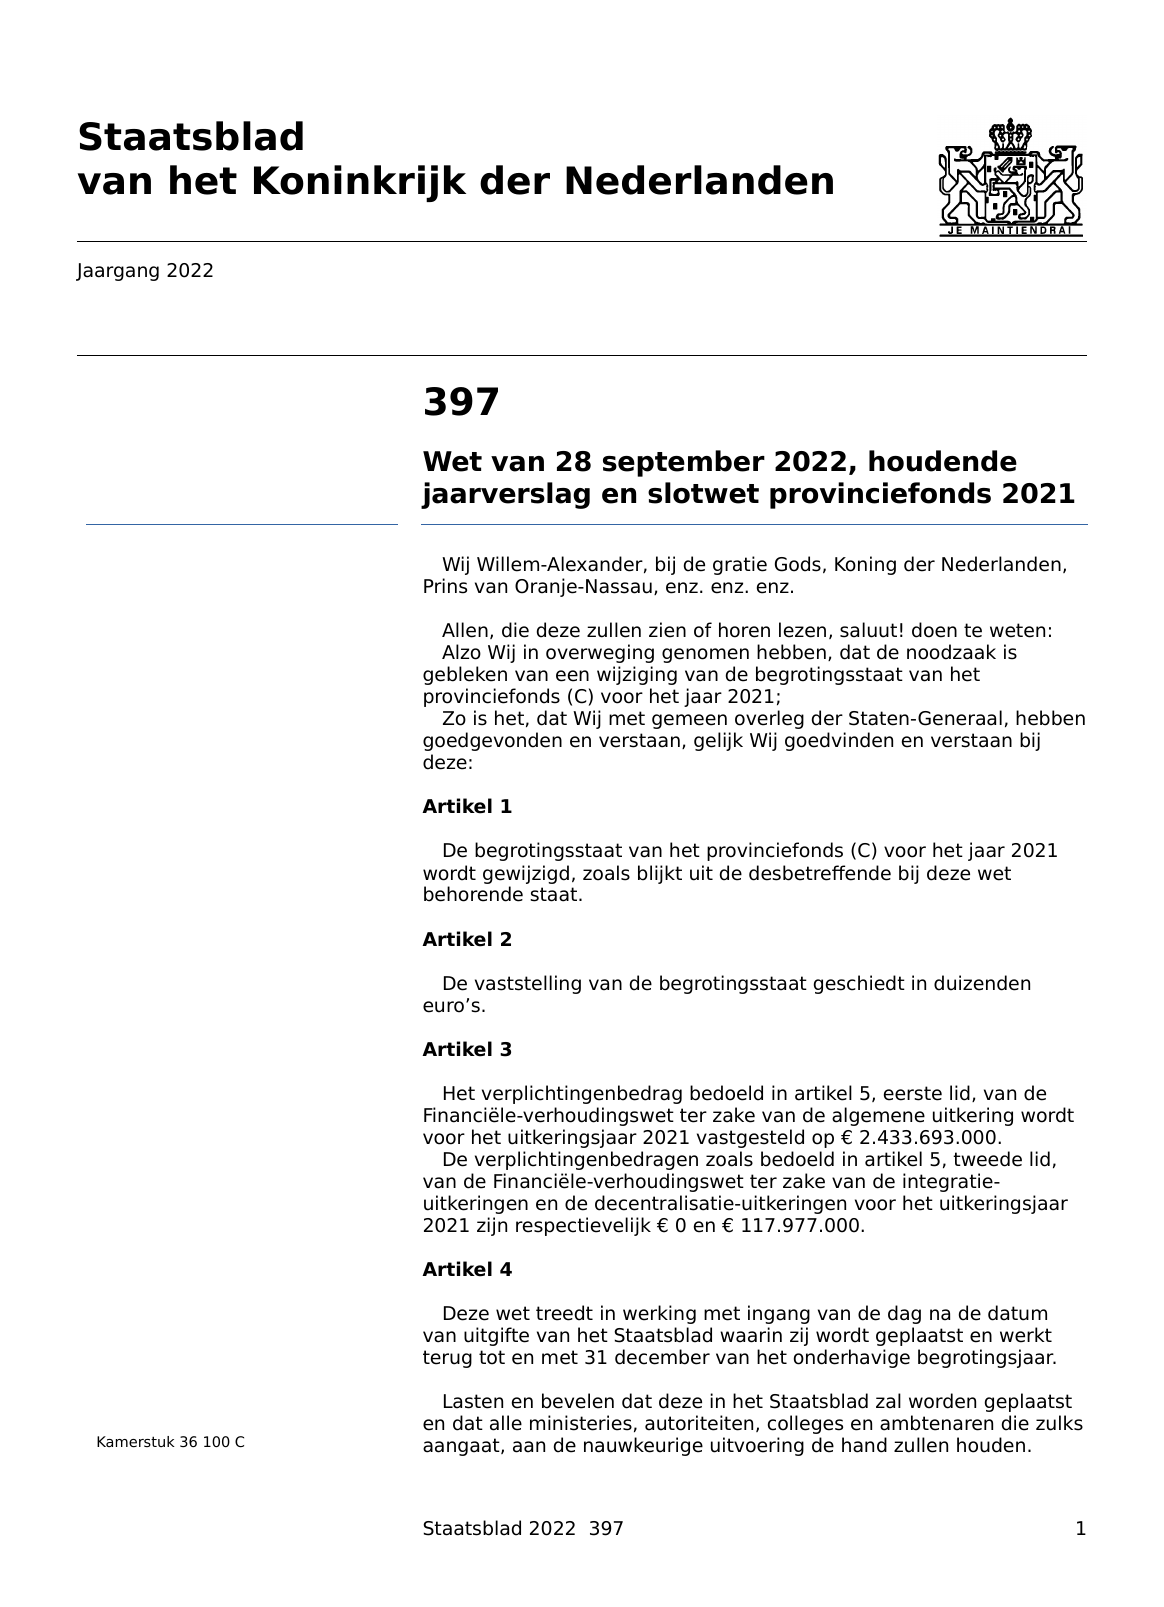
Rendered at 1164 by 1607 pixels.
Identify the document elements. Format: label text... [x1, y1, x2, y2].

table_cell Jaargang 2022 [77, 242, 1087, 355]
picture [936, 115, 1087, 240]
subtitle Artikel 1 [422, 796, 1087, 818]
text Allen, die deze zullen zien of horen lezen, saluut! doen te weten: [422, 620, 1087, 642]
text Het verplichtingenbedrag bedoeld in artikel 5, eerste lid, van de Financiële-verhoudingswet ter zake van de algemene uitkering wordt voor het uitkeringsjaar 2021 vastgesteld op € 2.433.693.000. [422, 1083, 1087, 1149]
text Lasten en bevelen dat deze in het Staatsblad zal worden geplaatst en dat alle ministeries, autoriteiten, colleges en ambtenaren die zulks aangaat, aan de nauwkeurige uitvoering de hand zullen houden. [422, 1391, 1087, 1457]
subtitle Artikel 4 [422, 1259, 1087, 1281]
table_header [886, 100, 1087, 241]
subtitle 397 [422, 381, 1087, 424]
text Zo is het, dat Wij met gemeen overleg der Staten-Generaal, hebben goedgevonden en verstaan, gelijk Wij goedvinden en verstaan bij deze: [422, 708, 1087, 774]
table_header Staatsblad van het Koninkrijk der Nederlanden [77, 100, 886, 241]
text De begrotingsstaat van het provinciefonds (C) voor het jaar 2021 wordt gewijzigd, zoals blijkt uit de desbetreffende bij deze wet behorende staat. [422, 840, 1087, 906]
subtitle Artikel 3 [422, 1039, 1087, 1061]
subtitle Artikel 2 [422, 928, 1087, 951]
text De verplichtingenbedragen zoals bedoeld in artikel 5, tweede lid, van de Financiële-verhoudingswet ter zake van de integratie-uitkeringen en de decentralisatie-uitkeringen voor het uitkeringsjaar 2021 zijn respectievelijk € 0 en € 117.977.000. [422, 1149, 1087, 1237]
text Alzo Wij in overweging genomen hebben, dat de noodzaak is gebleken van een wijziging van de begrotingsstaat van het provinciefonds (C) voor het jaar 2021; [422, 642, 1087, 708]
text Deze wet treedt in werking met ingang van de dag na de datum van uitgifte van het Staatsblad waarin zij wordt geplaatst en werkt terug tot en met 31 december van het onderhavige begrotingsjaar. [422, 1303, 1087, 1369]
text Wet van 28 september 2022, houdende jaarverslag en slotwet provinciefonds 2021 [422, 447, 1087, 510]
text De vaststelling van de begrotingsstaat geschiedt in duizenden euro’s. [422, 973, 1087, 1017]
text Wij Willem-Alexander, bij de gratie Gods, Koning der Nederlanden, Prins van Oranje-Nassau, enz. enz. enz. [422, 554, 1087, 598]
text Kamerstuk 36 100 C [77, 1434, 396, 1451]
